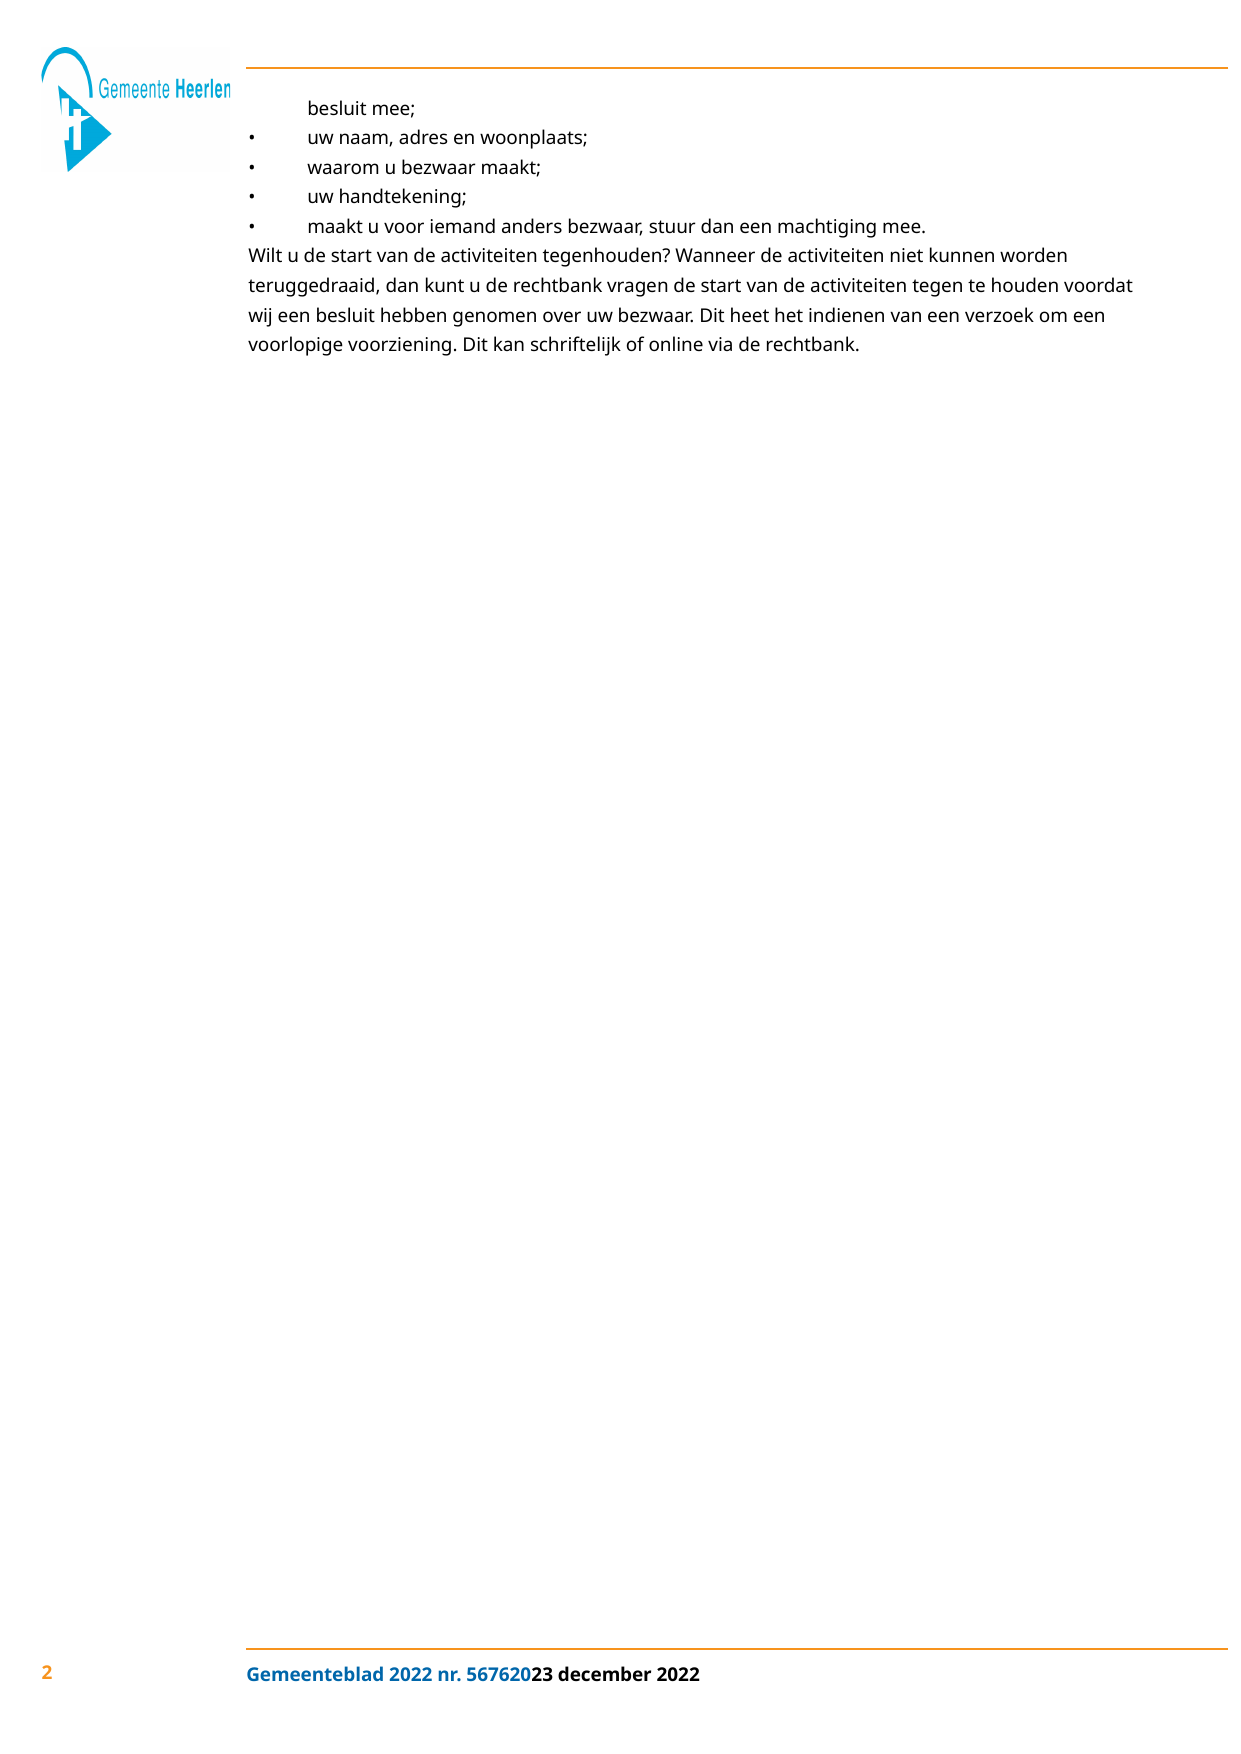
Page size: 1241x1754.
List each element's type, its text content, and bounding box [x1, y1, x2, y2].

list besluit mee; [248, 95, 1152, 121]
list uw naam, adres en woonplaats; [248, 124, 1152, 150]
picture [41, 47, 231, 172]
picture [41, 47, 59, 70]
list waarom u bezwaar maakt; [248, 154, 1152, 180]
list maakt u voor iemand anders bezwaar, stuur dan een machtiging mee. [248, 213, 1152, 239]
text Wilt u de start van de activiteiten tegenhouden? Wanneer de activiteiten niet kunnen worden teruggedraaid, dan kunt u de rechtbank vragen de start van de activiteiten tegen te houden voordat wij een besluit hebben genomen over uw bezwaar. Dit heet het indienen van een verzoek om een voorlopige voorziening. Dit kan schriftelijk of online via de rechtbank. [248, 243, 1152, 357]
list uw handtekening; [248, 183, 1152, 209]
